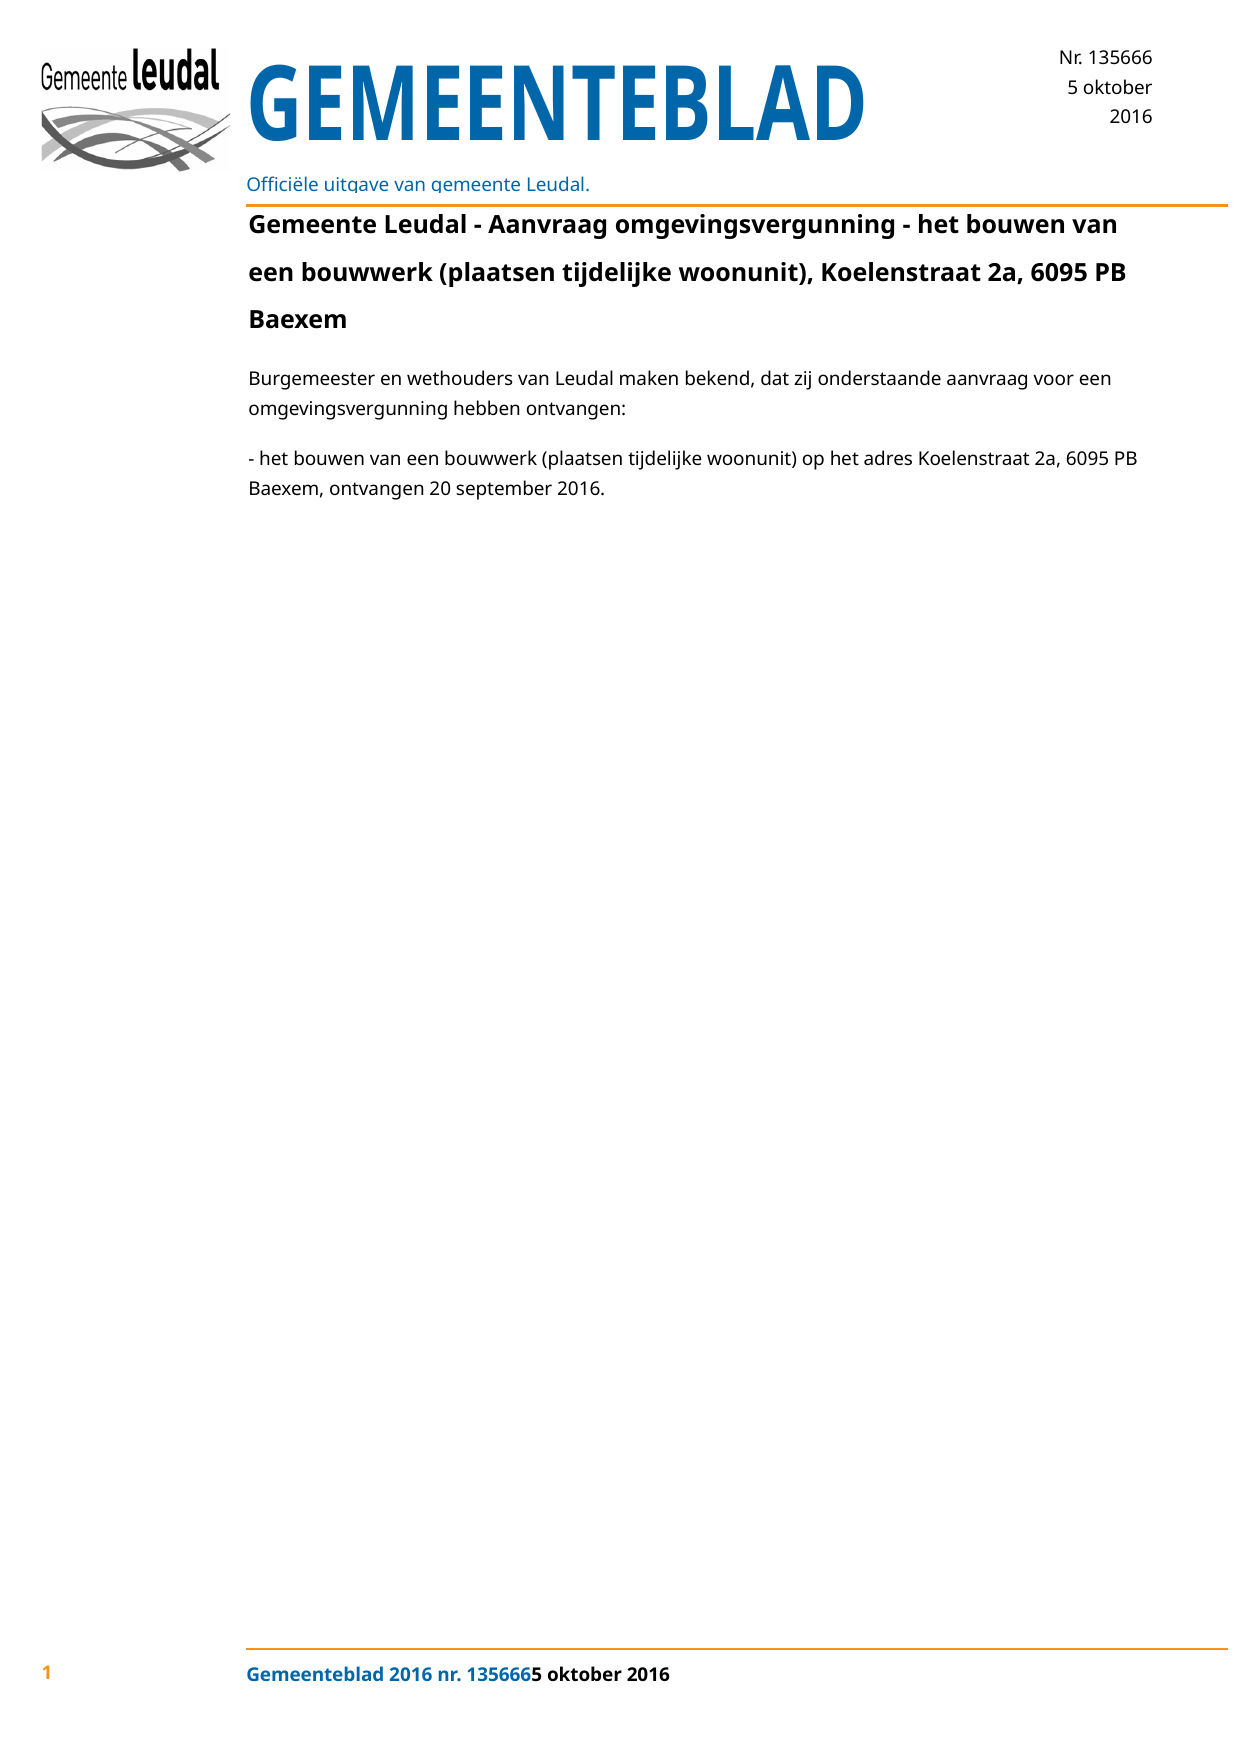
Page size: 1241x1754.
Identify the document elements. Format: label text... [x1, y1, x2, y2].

text Gemeente Leudal - Aanvraag omgevingsvergunning - het bouwen van een bouwwerk (plaatsen tijdelijke woonunit), Koelenstraat 2a, 6095 PB Baexem [248, 207, 1152, 336]
picture [41, 47, 231, 172]
text - het bouwen van een bouwwerk (plaatsen tijdelijke woonunit) op het adres Koelenstraat 2a, 6095 PB Baexem, ontvangen 20 september 2016. [248, 446, 1152, 501]
text Burgemeester en wethouders van Leudal maken bekend, dat zij onderstaande aanvraag voor een omgevingsvergunning hebben ontvangen: [248, 366, 1152, 421]
